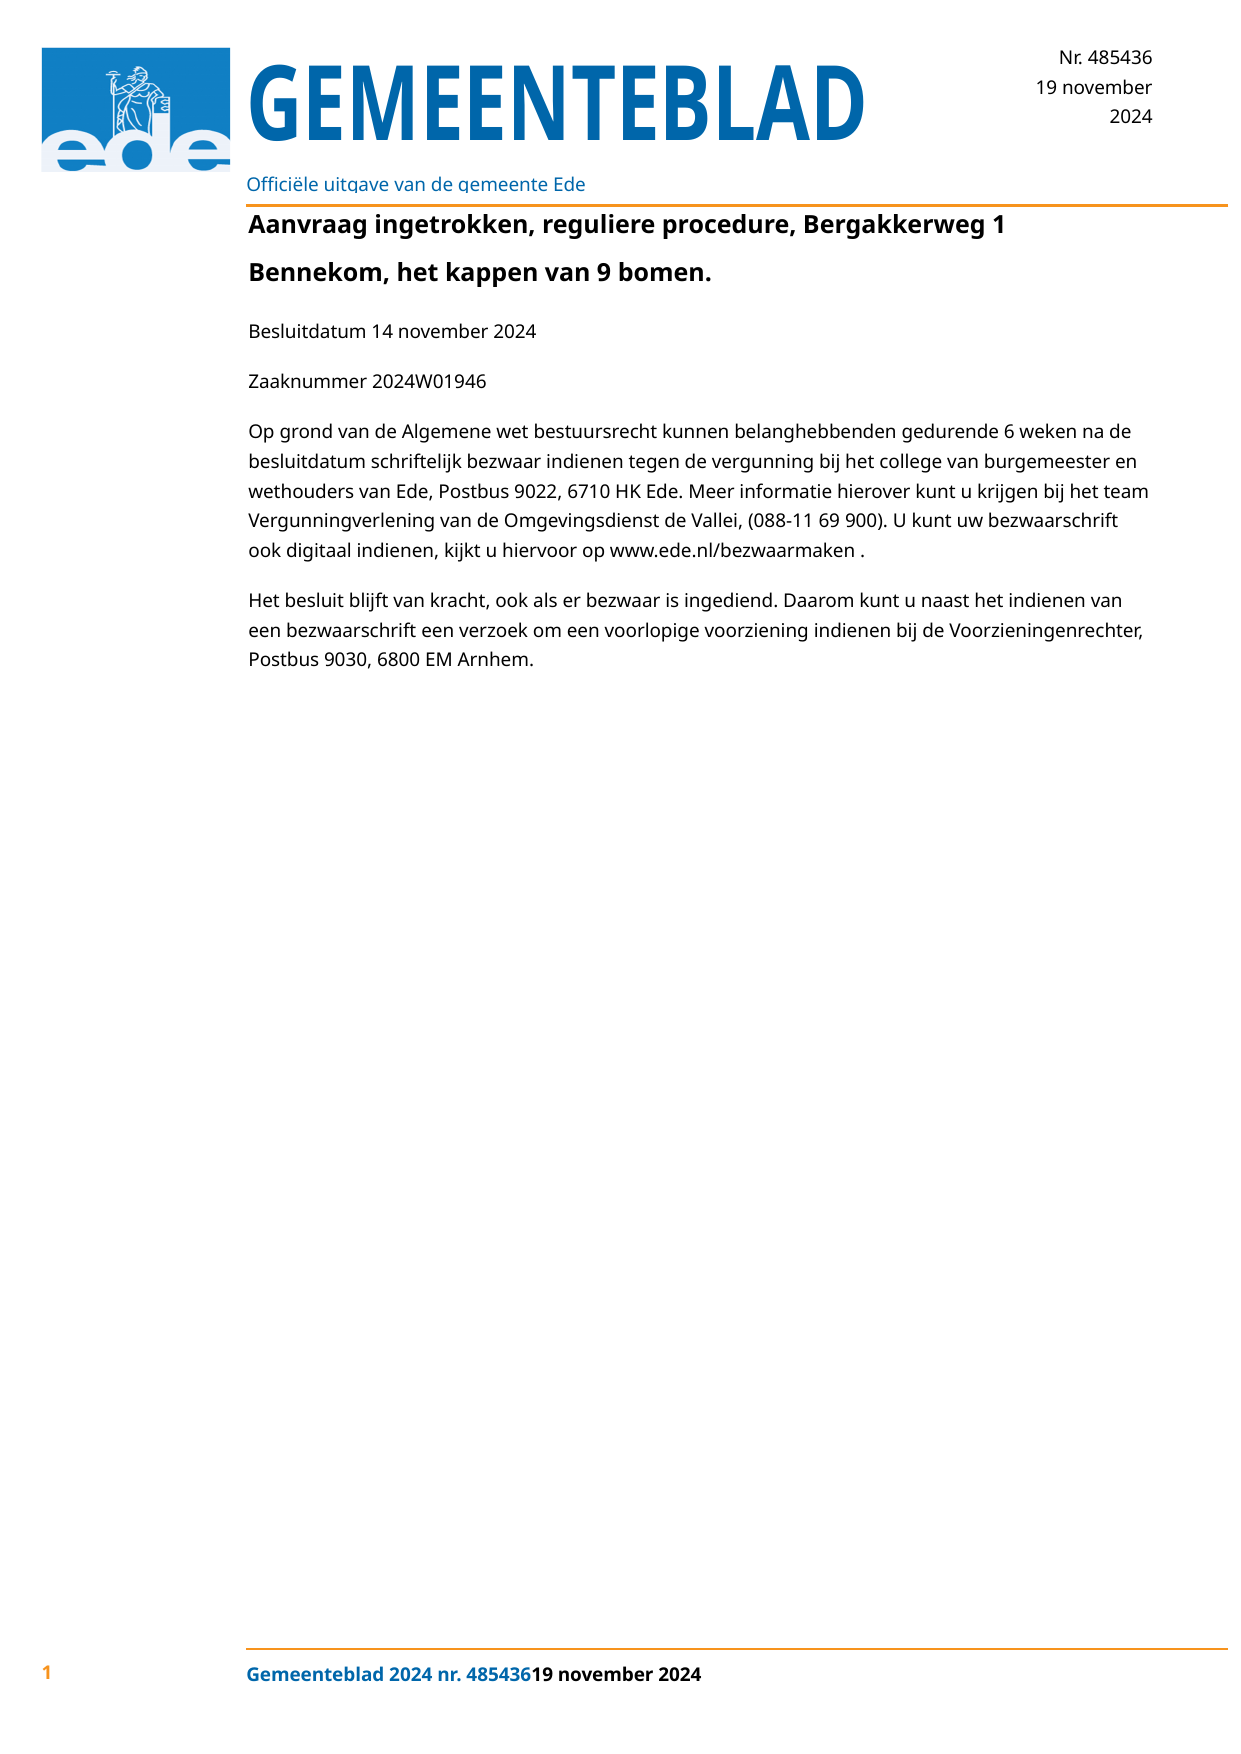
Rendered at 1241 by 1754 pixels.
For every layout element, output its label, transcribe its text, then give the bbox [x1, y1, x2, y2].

picture [41, 47, 231, 172]
text Op grond van de Algemene wet bestuursrecht kunnen belanghebbenden gedurende 6 weken na de besluitdatum schriftelijk bezwaar indienen tegen de vergunning bij het college van burgemeester en wethouders van Ede, Postbus 9022, 6710 HK Ede. Meer informatie hierover kunt u krijgen bij het team Vergunningverlening van de Omgevingsdienst de Vallei, (088-11 69 900). U kunt uw bezwaarschrift ook digitaal indienen, kijkt u hiervoor op www.ede.nl/bezwaarmaken . [248, 419, 1152, 563]
text Zaaknummer 2024W01946 [248, 368, 1152, 394]
text Aanvraag ingetrokken, reguliere procedure, Bergakkerweg 1 Bennekom, het kappen van 9 bomen. [248, 207, 1152, 288]
text Het besluit blijft van kracht, ook als er bezwaar is ingediend. Daarom kunt u naast het indienen van een bezwaarschrift een verzoek om een voorlopige voorziening indienen bij de Voorzieningenrechter, Postbus 9030, 6800 EM Arnhem. [248, 587, 1152, 672]
text Besluitdatum 14 november 2024 [248, 318, 1152, 344]
